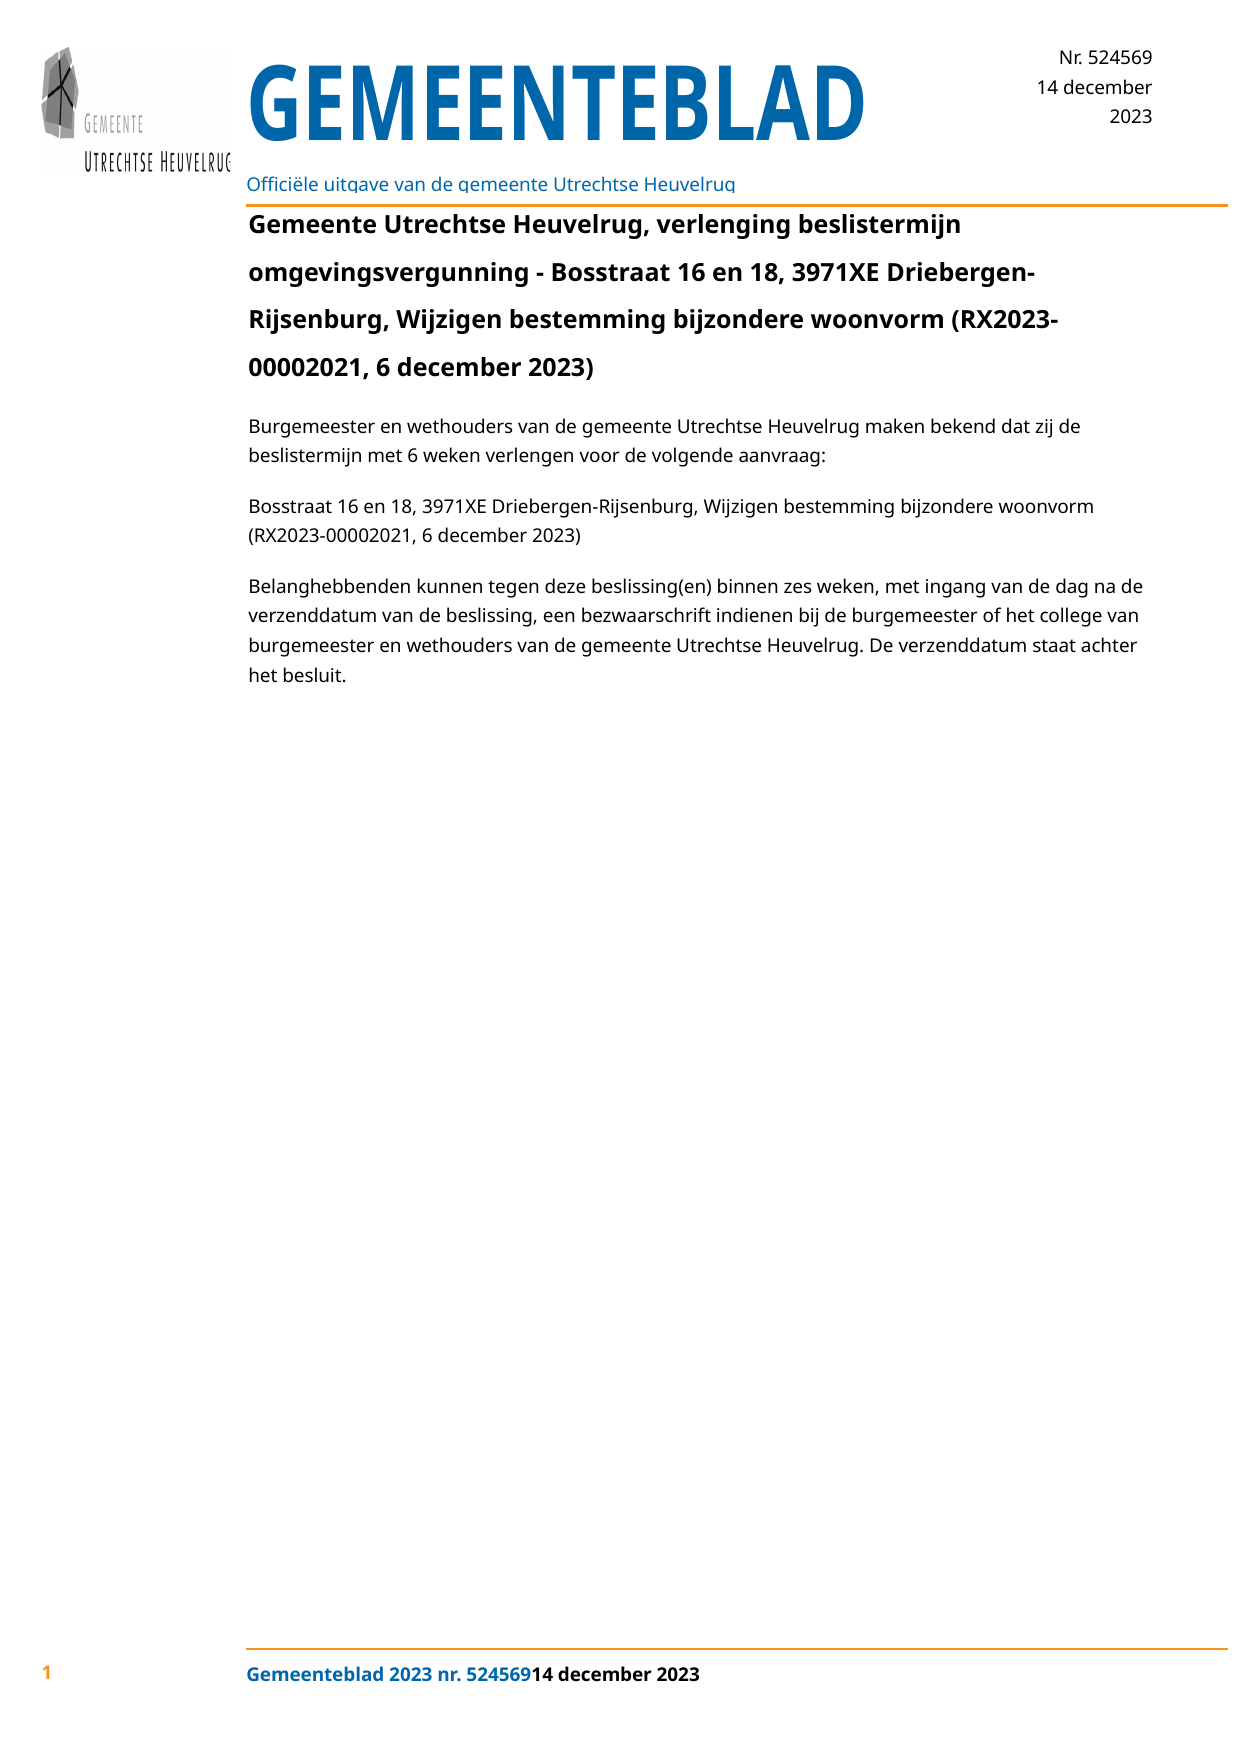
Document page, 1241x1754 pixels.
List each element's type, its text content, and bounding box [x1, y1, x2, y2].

picture [41, 47, 231, 172]
text Burgemeester en wethouders van de gemeente Utrechtse Heuvelrug maken bekend dat zij de beslistermijn met 6 weken verlengen voor de volgende aanvraag: [248, 413, 1152, 468]
text Bosstraat 16 en 18, 3971XE Driebergen-Rijsenburg, Wijzigen bestemming bijzondere woonvorm (RX2023-00002021, 6 december 2023) [248, 493, 1152, 548]
text Belanghebbenden kunnen tegen deze beslissing(en) binnen zes weken, met ingang van de dag na de verzenddatum van de beslissing, een bezwaarschrift indienen bij de burgemeester of het college van burgemeester en wethouders van de gemeente Utrechtse Heuvelrug. De verzenddatum staat achter het besluit. [248, 573, 1152, 688]
text Gemeente Utrechtse Heuvelrug, verlenging beslistermijn omgevingsvergunning - Bosstraat 16 en 18, 3971XE Driebergen-Rijsenburg, Wijzigen bestemming bijzondere woonvorm (RX2023-00002021, 6 december 2023) [248, 207, 1152, 384]
